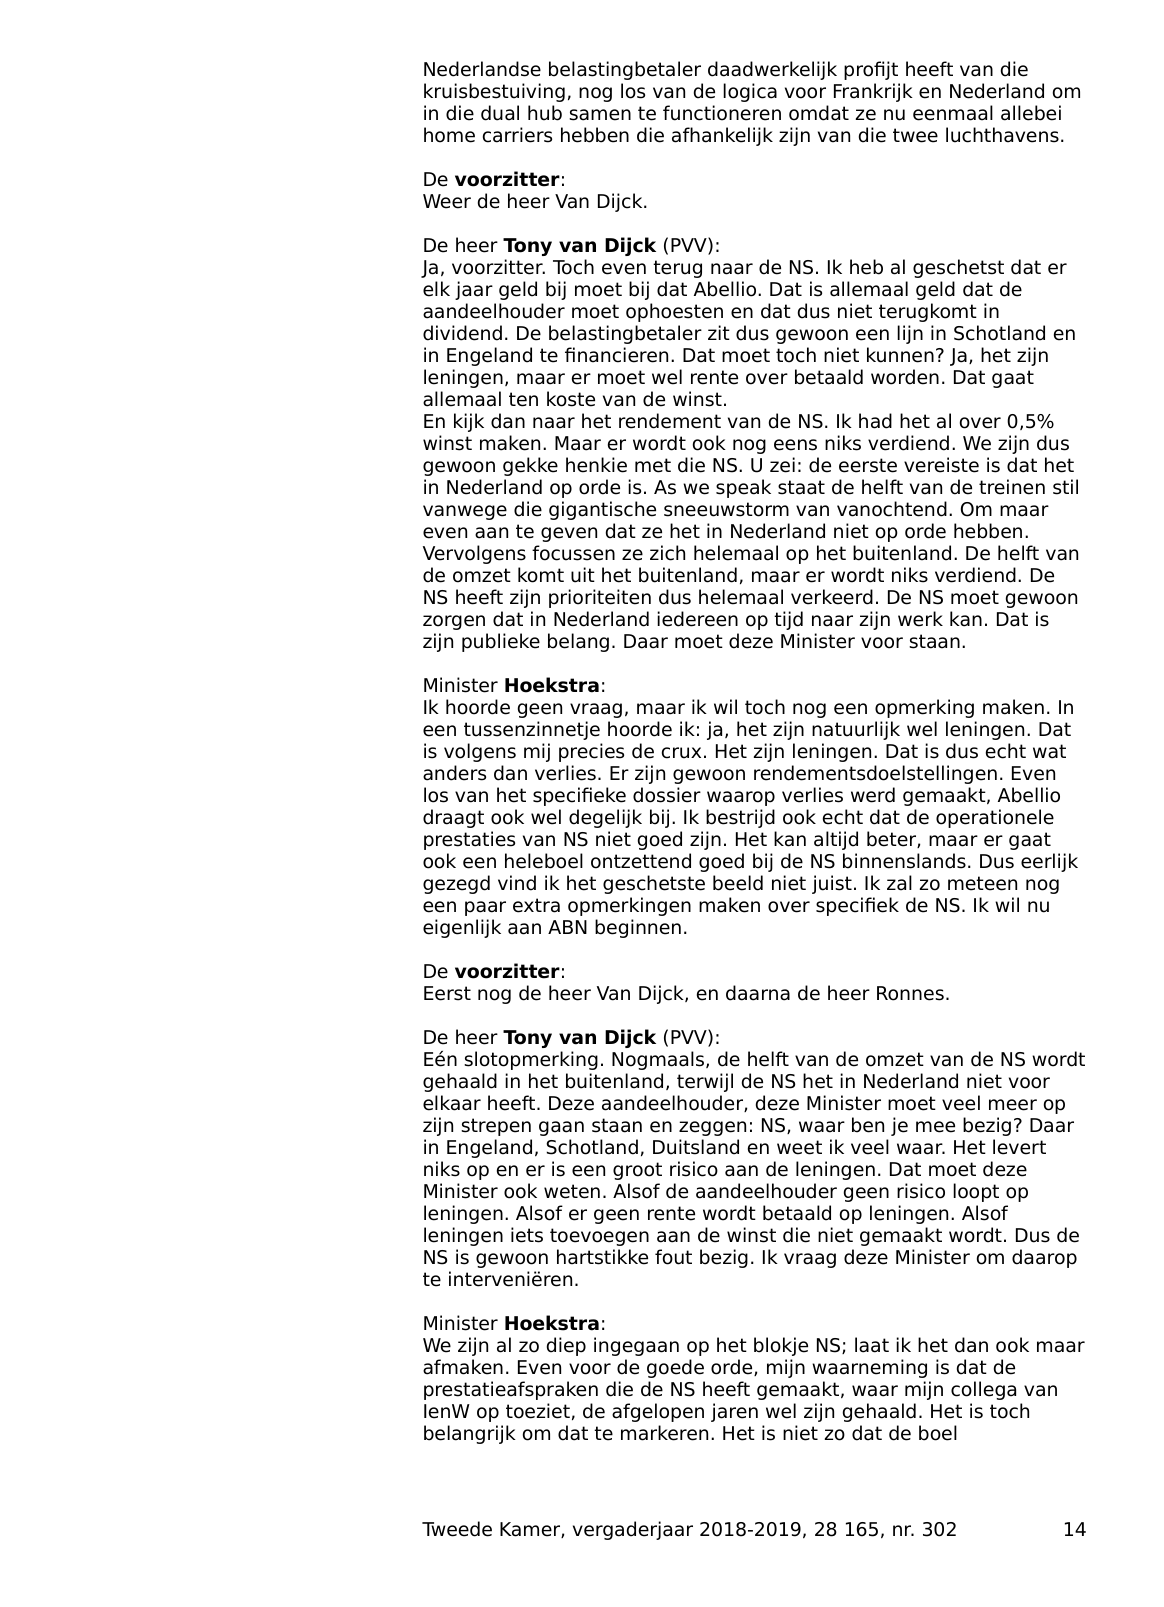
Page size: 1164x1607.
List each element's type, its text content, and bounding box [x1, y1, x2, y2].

text Nederlandse belastingbetaler daadwerkelijk profijt heeft van die kruisbestuiving, nog los van de logica voor Frankrijk en Nederland om in die dual hub samen te functioneren omdat ze nu eenmaal allebei home carriers hebben die afhankelijk zijn van die twee luchthavens. [422, 59, 1087, 147]
text En kijk dan naar het rendement van de NS. Ik had het al over 0,5% winst maken. Maar er wordt ook nog eens niks verdiend. We zijn dus gewoon gekke henkie met die NS. U zei: de eerste vereiste is dat het in Nederland op orde is. As we speak staat de helft van de treinen stil vanwege die gigantische sneeuwstorm van vanochtend. Om maar even aan te geven dat ze het in Nederland niet op orde hebben. Vervolgens focussen ze zich helemaal op het buitenland. De helft van de omzet komt uit het buitenland, maar er wordt niks verdiend. De NS heeft zijn prioriteiten dus helemaal verkeerd. De NS moet gewoon zorgen dat in Nederland iedereen op tijd naar zijn werk kan. Dat is zijn publieke belang. Daar moet deze Minister voor staan. [422, 411, 1087, 653]
text De heer Tony van Dijck (PVV): [422, 235, 1087, 257]
text Ja, voorzitter. Toch even terug naar de NS. Ik heb al geschetst dat er elk jaar geld bij moet bij dat Abellio. Dat is allemaal geld dat de aandeelhouder moet ophoesten en dat dus niet terugkomt in dividend. De belastingbetaler zit dus gewoon een lijn in Schotland en in Engeland te financieren. Dat moet toch niet kunnen? Ja, het zijn leningen, maar er moet wel rente over betaald worden. Dat gaat allemaal ten koste van de winst. [422, 257, 1087, 411]
text Minister Hoekstra: [422, 1313, 1087, 1335]
text De heer Tony van Dijck (PVV): [422, 1027, 1087, 1049]
text Eerst nog de heer Van Dijck, en daarna de heer Ronnes. [422, 983, 1087, 1005]
text Weer de heer Van Dijck. [422, 191, 1087, 213]
text Minister Hoekstra: [422, 675, 1087, 697]
text We zijn al zo diep ingegaan op het blokje NS; laat ik het dan ook maar afmaken. Even voor de goede orde, mijn waarneming is dat de prestatieafspraken die de NS heeft gemaakt, waar mijn collega van IenW op toeziet, de afgelopen jaren wel zijn gehaald. Het is toch belangrijk om dat te markeren. Het is niet zo dat de boel [422, 1335, 1087, 1445]
text De voorzitter: [422, 169, 1087, 191]
text Eén slotopmerking. Nogmaals, de helft van de omzet van de NS wordt gehaald in het buitenland, terwijl de NS het in Nederland niet voor elkaar heeft. Deze aandeelhouder, deze Minister moet veel meer op zijn strepen gaan staan en zeggen: NS, waar ben je mee bezig? Daar in Engeland, Schotland, Duitsland en weet ik veel waar. Het levert niks op en er is een groot risico aan de leningen. Dat moet deze Minister ook weten. Alsof de aandeelhouder geen risico loopt op leningen. Alsof er geen rente wordt betaald op leningen. Alsof leningen iets toevoegen aan de winst die niet gemaakt wordt. Dus de NS is gewoon hartstikke fout bezig. Ik vraag deze Minister om daarop te interveniëren. [422, 1049, 1087, 1291]
text De voorzitter: [422, 961, 1087, 983]
text Ik hoorde geen vraag, maar ik wil toch nog een opmerking maken. In een tussenzinnetje hoorde ik: ja, het zijn natuurlijk wel leningen. Dat is volgens mij precies de crux. Het zijn leningen. Dat is dus echt wat anders dan verlies. Er zijn gewoon rendementsdoelstellingen. Even los van het specifieke dossier waarop verlies werd gemaakt, Abellio draagt ook wel degelijk bij. Ik bestrijd ook echt dat de operationele prestaties van NS niet goed zijn. Het kan altijd beter, maar er gaat ook een heleboel ontzettend goed bij de NS binnenslands. Dus eerlijk gezegd vind ik het geschetste beeld niet juist. Ik zal zo meteen nog een paar extra opmerkingen maken over specifiek de NS. Ik wil nu eigenlijk aan ABN beginnen. [422, 697, 1087, 939]
